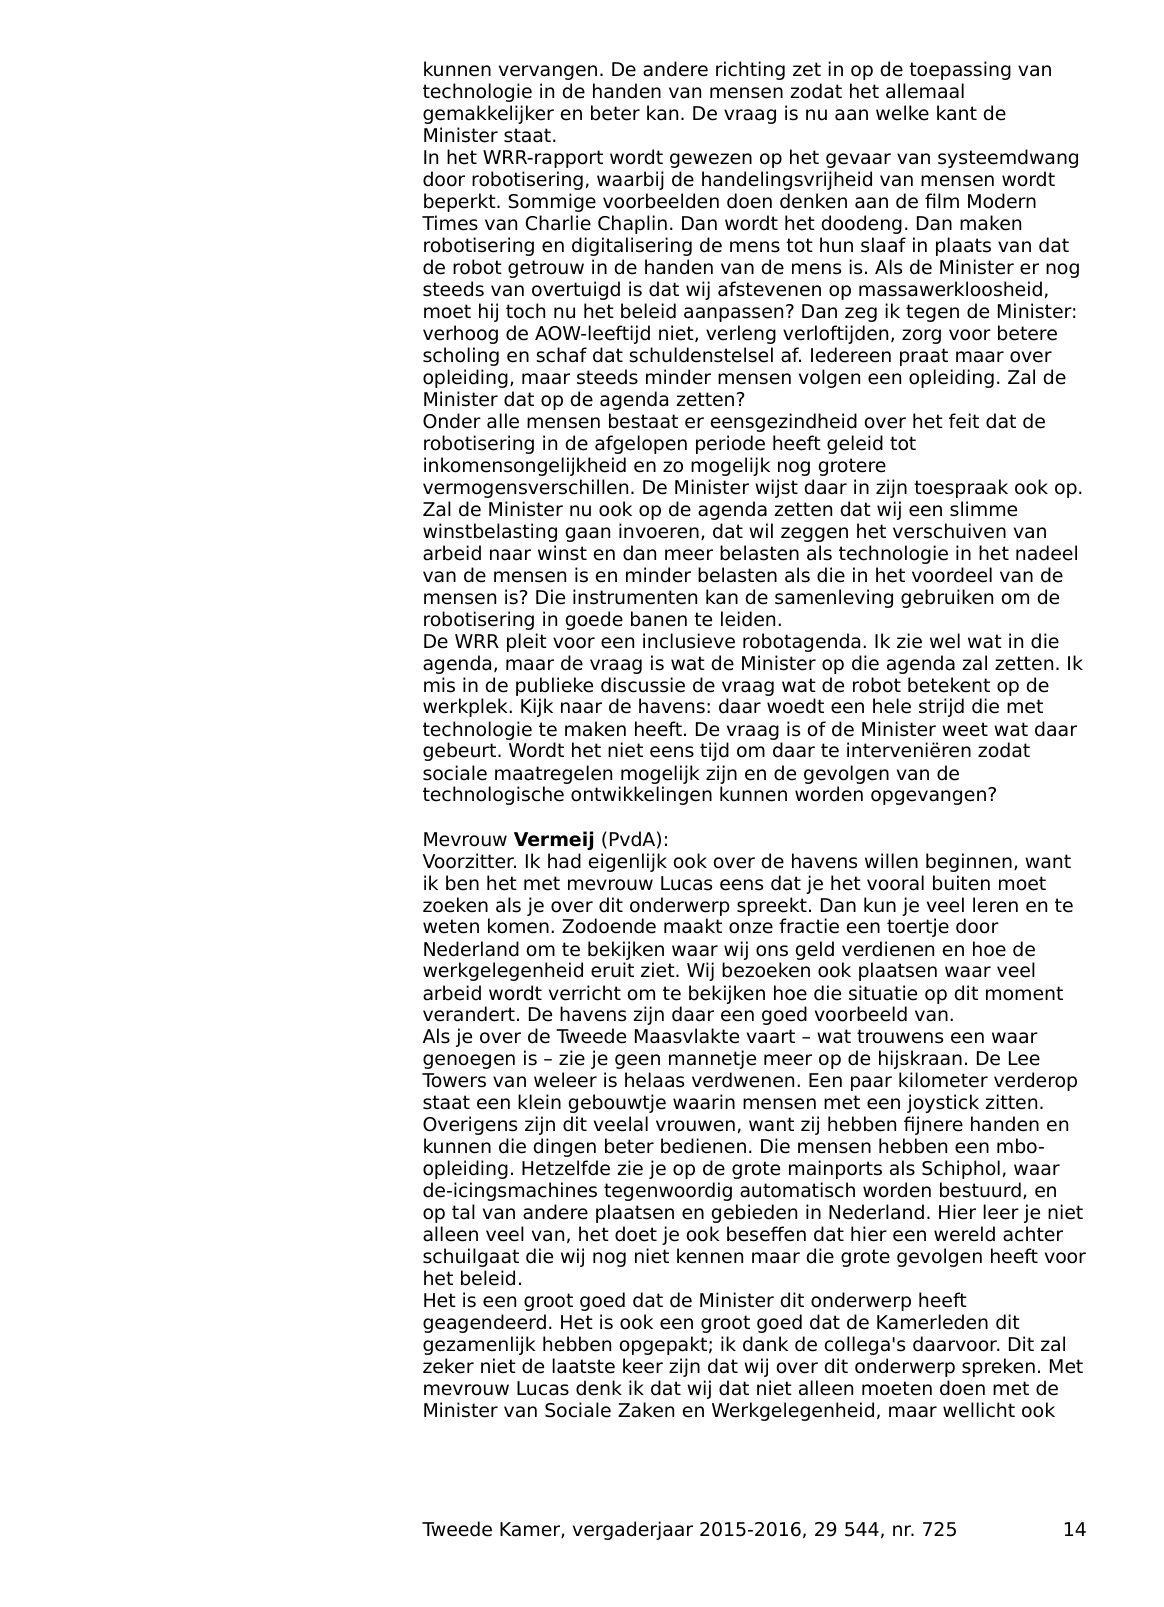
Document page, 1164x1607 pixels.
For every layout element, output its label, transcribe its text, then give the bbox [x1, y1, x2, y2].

text De WRR pleit voor een inclusieve robotagenda. Ik zie wel wat in die agenda, maar de vraag is wat de Minister op die agenda zal zetten. Ik mis in de publieke discussie de vraag wat de robot betekent op de werkplek. Kijk naar de havens: daar woedt een hele strijd die met technologie te maken heeft. De vraag is of de Minister weet wat daar gebeurt. Wordt het niet eens tijd om daar te interveniëren zodat sociale maatregelen mogelijk zijn en de gevolgen van de technologische ontwikkelingen kunnen worden opgevangen? [422, 631, 1087, 806]
text Het is een groot goed dat de Minister dit onderwerp heeft geagendeerd. Het is ook een groot goed dat de Kamerleden dit gezamenlijk hebben opgepakt; ik dank de collega's daarvoor. Dit zal zeker niet de laatste keer zijn dat wij over dit onderwerp spreken. Met mevrouw Lucas denk ik dat wij dat niet alleen moeten doen met de Minister van Sociale Zaken en Werkgelegenheid, maar wellicht ook [422, 1290, 1087, 1422]
text Mevrouw Vermeij (PvdA): [422, 828, 1087, 851]
text Voorzitter. Ik had eigenlijk ook over de havens willen beginnen, want ik ben het met mevrouw Lucas eens dat je het vooral buiten moet zoeken als je over dit onderwerp spreekt. Dan kun je veel leren en te weten komen. Zodoende maakt onze fractie een toertje door Nederland om te bekijken waar wij ons geld verdienen en hoe de werkgelegenheid eruit ziet. Wij bezoeken ook plaatsen waar veel arbeid wordt verricht om te bekijken hoe die situatie op dit moment verandert. De havens zijn daar een goed voorbeeld van. [422, 851, 1087, 1026]
text In het WRR-rapport wordt gewezen op het gevaar van systeemdwang door robotisering, waarbij de handelingsvrijheid van mensen wordt beperkt. Sommige voorbeelden doen denken aan de film Modern Times van Charlie Chaplin. Dan wordt het doodeng. Dan maken robotisering en digitalisering de mens tot hun slaaf in plaats van dat de robot getrouw in de handen van de mens is. Als de Minister er nog steeds van overtuigd is dat wij afstevenen op massawerkloosheid, moet hij toch nu het beleid aanpassen? Dan zeg ik tegen de Minister: verhoog de AOW-leeftijd niet, verleng verloftijden, zorg voor betere scholing en schaf dat schuldenstelsel af. Iedereen praat maar over opleiding, maar steeds minder mensen volgen een opleiding. Zal de Minister dat op de agenda zetten? [422, 147, 1087, 411]
text Onder alle mensen bestaat er eensgezindheid over het feit dat de robotisering in de afgelopen periode heeft geleid tot inkomensongelijkheid en zo mogelijk nog grotere vermogensverschillen. De Minister wijst daar in zijn toespraak ook op. Zal de Minister nu ook op de agenda zetten dat wij een slimme winstbelasting gaan invoeren, dat wil zeggen het verschuiven van arbeid naar winst en dan meer belasten als technologie in het nadeel van de mensen is en minder belasten als die in het voordeel van de mensen is? Die instrumenten kan de samenleving gebruiken om de robotisering in goede banen te leiden. [422, 411, 1087, 631]
text Als je over de Tweede Maasvlakte vaart – wat trouwens een waar genoegen is – zie je geen mannetje meer op de hijskraan. De Lee Towers van weleer is helaas verdwenen. Een paar kilometer verderop staat een klein gebouwtje waarin mensen met een joystick zitten. Overigens zijn dit veelal vrouwen, want zij hebben fijnere handen en kunnen die dingen beter bedienen. Die mensen hebben een mbo-opleiding. Hetzelfde zie je op de grote mainports als Schiphol, waar de-icingsmachines tegenwoordig automatisch worden bestuurd, en op tal van andere plaatsen en gebieden in Nederland. Hier leer je niet alleen veel van, het doet je ook beseffen dat hier een wereld achter schuilgaat die wij nog niet kennen maar die grote gevolgen heeft voor het beleid. [422, 1026, 1087, 1290]
text kunnen vervangen. De andere richting zet in op de toepassing van technologie in de handen van mensen zodat het allemaal gemakkelijker en beter kan. De vraag is nu aan welke kant de Minister staat. [422, 59, 1087, 147]
